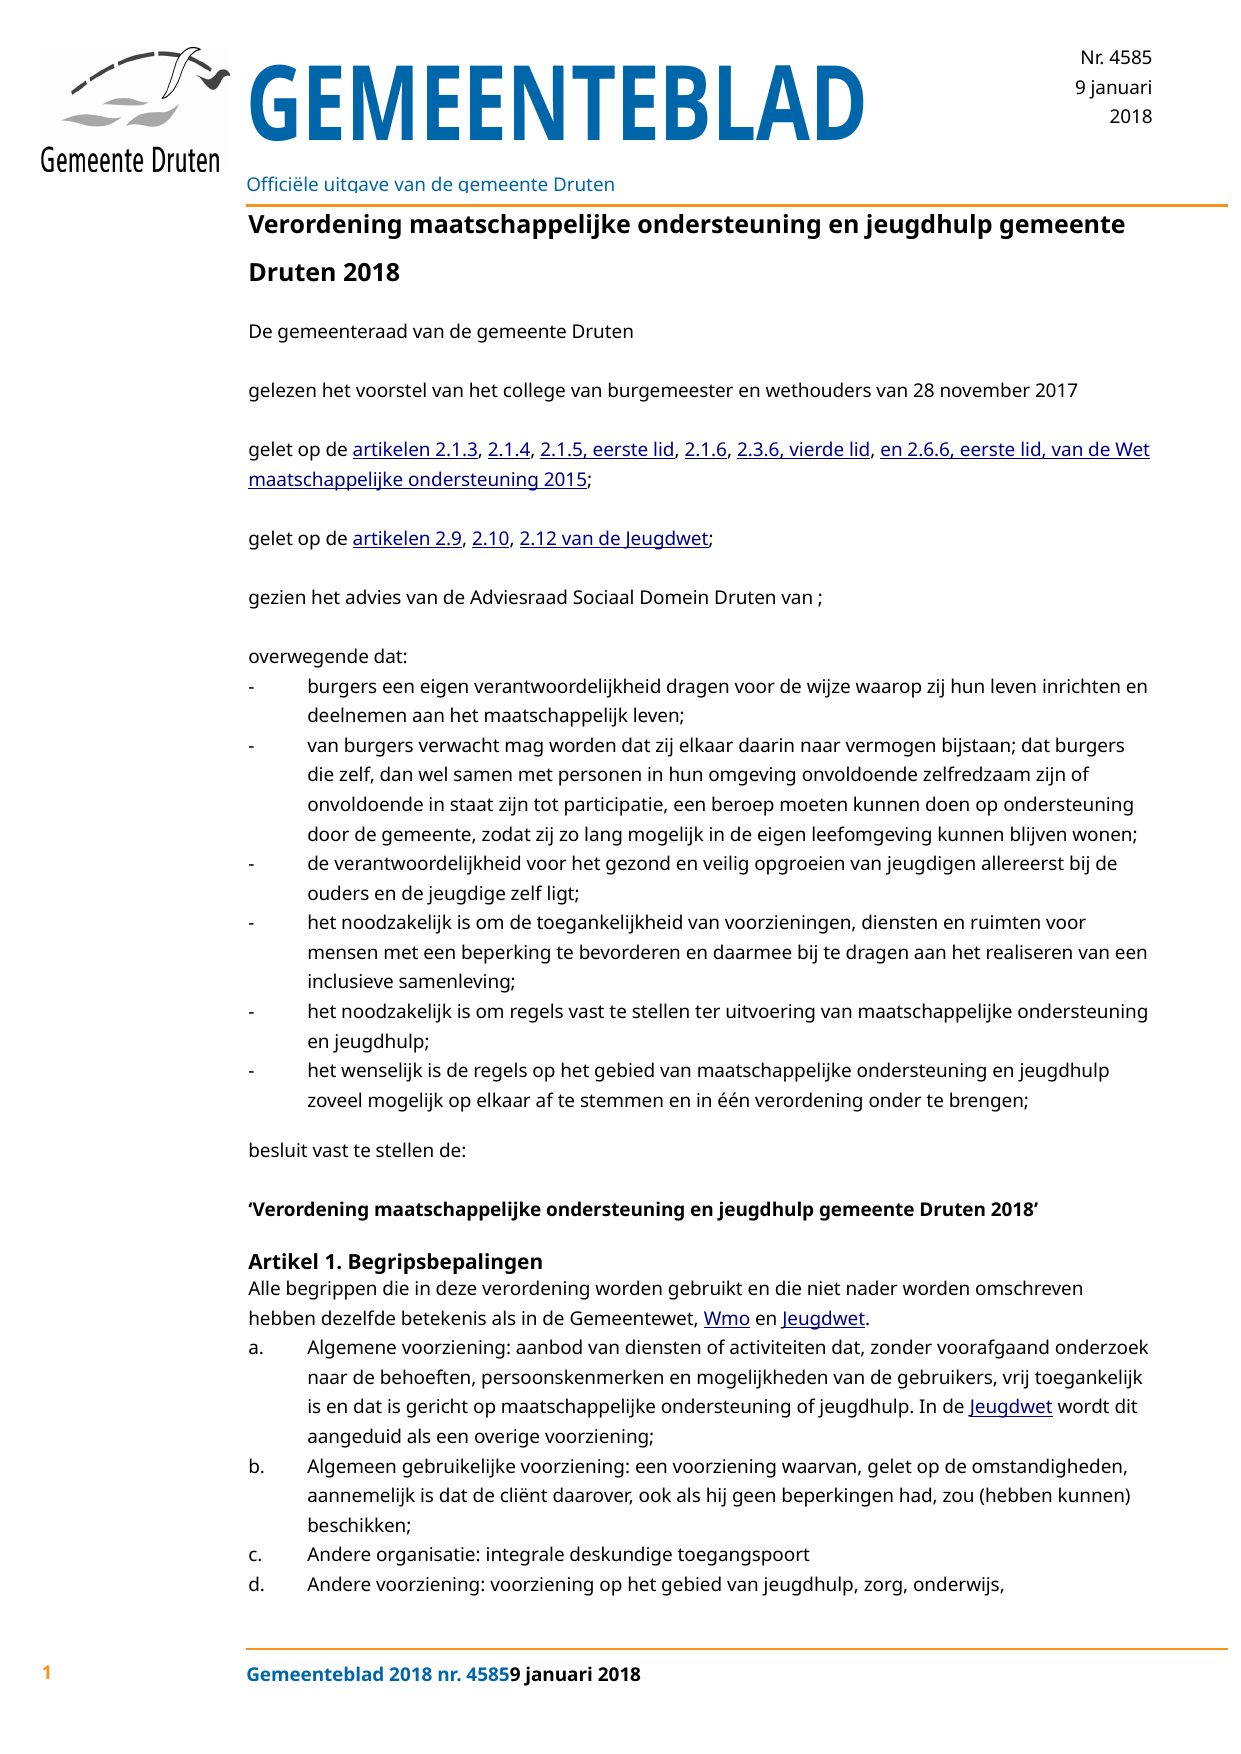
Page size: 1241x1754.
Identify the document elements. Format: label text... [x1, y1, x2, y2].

text gezien het advies van de Adviesraad Sociaal Domein Druten van ; [248, 584, 1152, 610]
list het noodzakelijk is om regels vast te stellen ter uitvoering van maatschappelijke ondersteuning en jeugdhulp; [248, 998, 1152, 1054]
list burgers een eigen verantwoordelijkheid dragen voor de wijze waarop zij hun leven inrichten en deelnemen aan het maatschappelijk leven; [248, 673, 1152, 728]
list Algemene voorziening: aanbod van diensten of activiteiten dat, zonder voorafgaand onderzoek naar de behoeften, persoonskenmerken en mogelijkheden van de gebruikers, vrij toegankelijk is en dat is gericht op maatschappelijke ondersteuning of jeugdhulp. In de Jeugdwet wordt dit aangeduid als een overige voorziening; [248, 1334, 1152, 1449]
list Algemeen gebruikelijke voorziening: een voorziening waarvan, gelet op de omstandigheden, aannemelijk is dat de cliënt daarover, ook als hij geen beperkingen had, zou (hebben kunnen) beschikken; [248, 1453, 1152, 1538]
text gelet op de artikelen 2.9, 2.10, 2.12 van de Jeugdwet; [248, 525, 1152, 551]
list het noodzakelijk is om de toegankelijkheid van voorzieningen, diensten en ruimten voor mensen met een beperking te bevorderen en daarmee bij te dragen aan het realiseren van een inclusieve samenleving; [248, 909, 1152, 994]
list Andere organisatie: integrale deskundige toegangspoort [248, 1542, 1152, 1567]
picture [41, 47, 231, 172]
text gelet op de artikelen 2.1.3, 2.1.4, 2.1.5, eerste lid, 2.1.6, 2.3.6, vierde lid, en 2.6.6, eerste lid, van de Wet maatschappelijke ondersteuning 2015; [248, 436, 1152, 492]
text overwegende dat: [248, 643, 1152, 669]
text Verordening maatschappelijke ondersteuning en jeugdhulp gemeente Druten 2018 [248, 207, 1152, 288]
text Alle begrippen die in deze verordening worden gebruikt en die niet nader worden omschreven hebben dezelfde betekenis als in de Gemeentewet, Wmo en Jeugdwet. [248, 1275, 1152, 1331]
list van burgers verwacht mag worden dat zij elkaar daarin naar vermogen bijstaan; dat burgers die zelf, dan wel samen met personen in hun omgeving onvoldoende zelfredzaam zijn of onvoldoende in staat zijn tot participatie, een beroep moeten kunnen doen op ondersteuning door de gemeente, zodat zij zo lang mogelijk in de eigen leefomgeving kunnen blijven wonen; [248, 732, 1152, 847]
text gelezen het voorstel van het college van burgemeester en wethouders van 28 november 2017 [248, 377, 1152, 403]
text ‘Verordening maatschappelijke ondersteuning en jeugdhulp gemeente Druten 2018’ [248, 1197, 1152, 1222]
list het wenselijk is de regels op het gebied van maatschappelijke ondersteuning en jeugdhulp zoveel mogelijk op elkaar af te stemmen en in één verordening onder te brengen; [248, 1057, 1152, 1113]
text besluit vast te stellen de: [248, 1137, 1152, 1163]
text Artikel 1. Begripsbepalingen [248, 1247, 1152, 1275]
text De gemeenteraad van de gemeente Druten [248, 318, 1152, 344]
list de verantwoordelijkheid voor het gezond en veilig opgroeien van jeugdigen allereerst bij de ouders en de jeugdige zelf ligt; [248, 850, 1152, 906]
list Andere voorziening: voorziening op het gebied van jeugdhulp, zorg, onderwijs, [248, 1571, 1152, 1597]
